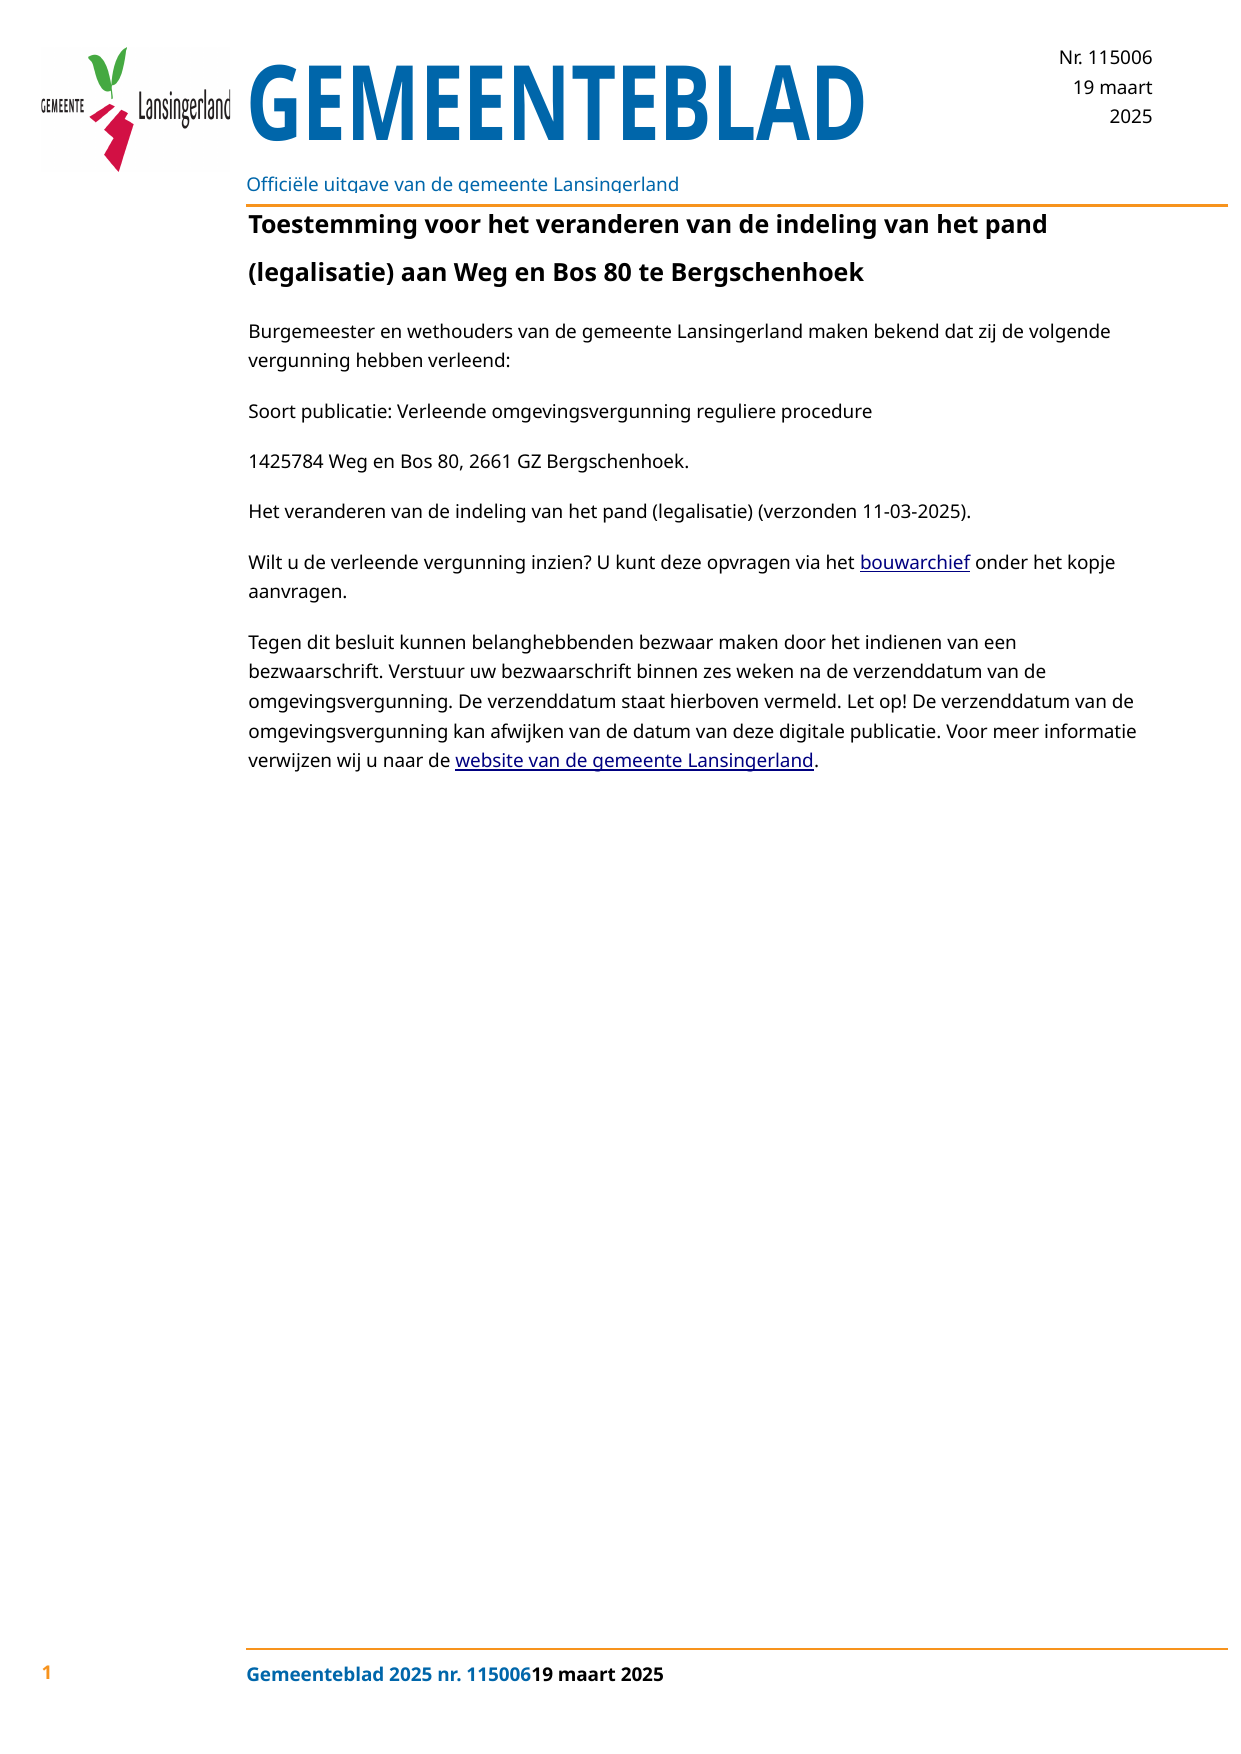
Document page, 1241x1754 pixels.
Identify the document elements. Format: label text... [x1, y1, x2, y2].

text Wilt u de verleende vergunning inzien? U kunt deze opvragen via het bouwarchief onder het kopje aanvragen. [248, 549, 1152, 604]
text 1425784 Weg en Bos 80, 2661 GZ Bergschenhoek. [248, 448, 1152, 474]
text Toestemming voor het veranderen van de indeling van het pand (legalisatie) aan Weg en Bos 80 te Bergschenhoek [248, 207, 1152, 288]
text Het veranderen van de indeling van het pand (legalisatie) (verzonden 11-03-2025). [248, 499, 1152, 524]
text Soort publicatie: Verleende omgevingsvergunning reguliere procedure [248, 398, 1152, 424]
text Tegen dit besluit kunnen belanghebbenden bezwaar maken door het indienen van een bezwaarschrift. Verstuur uw bezwaarschrift binnen zes weken na de verzenddatum van de omgevingsvergunning. De verzenddatum staat hierboven vermeld. Let op! De verzenddatum van de omgevingsvergunning kan afwijken van de datum van deze digitale publicatie. Voor meer informatie verwijzen wij u naar de website van de gemeente Lansingerland. [248, 629, 1152, 773]
picture [41, 47, 231, 172]
text Burgemeester en wethouders van de gemeente Lansingerland maken bekend dat zij de volgende vergunning hebben verleend: [248, 318, 1152, 373]
